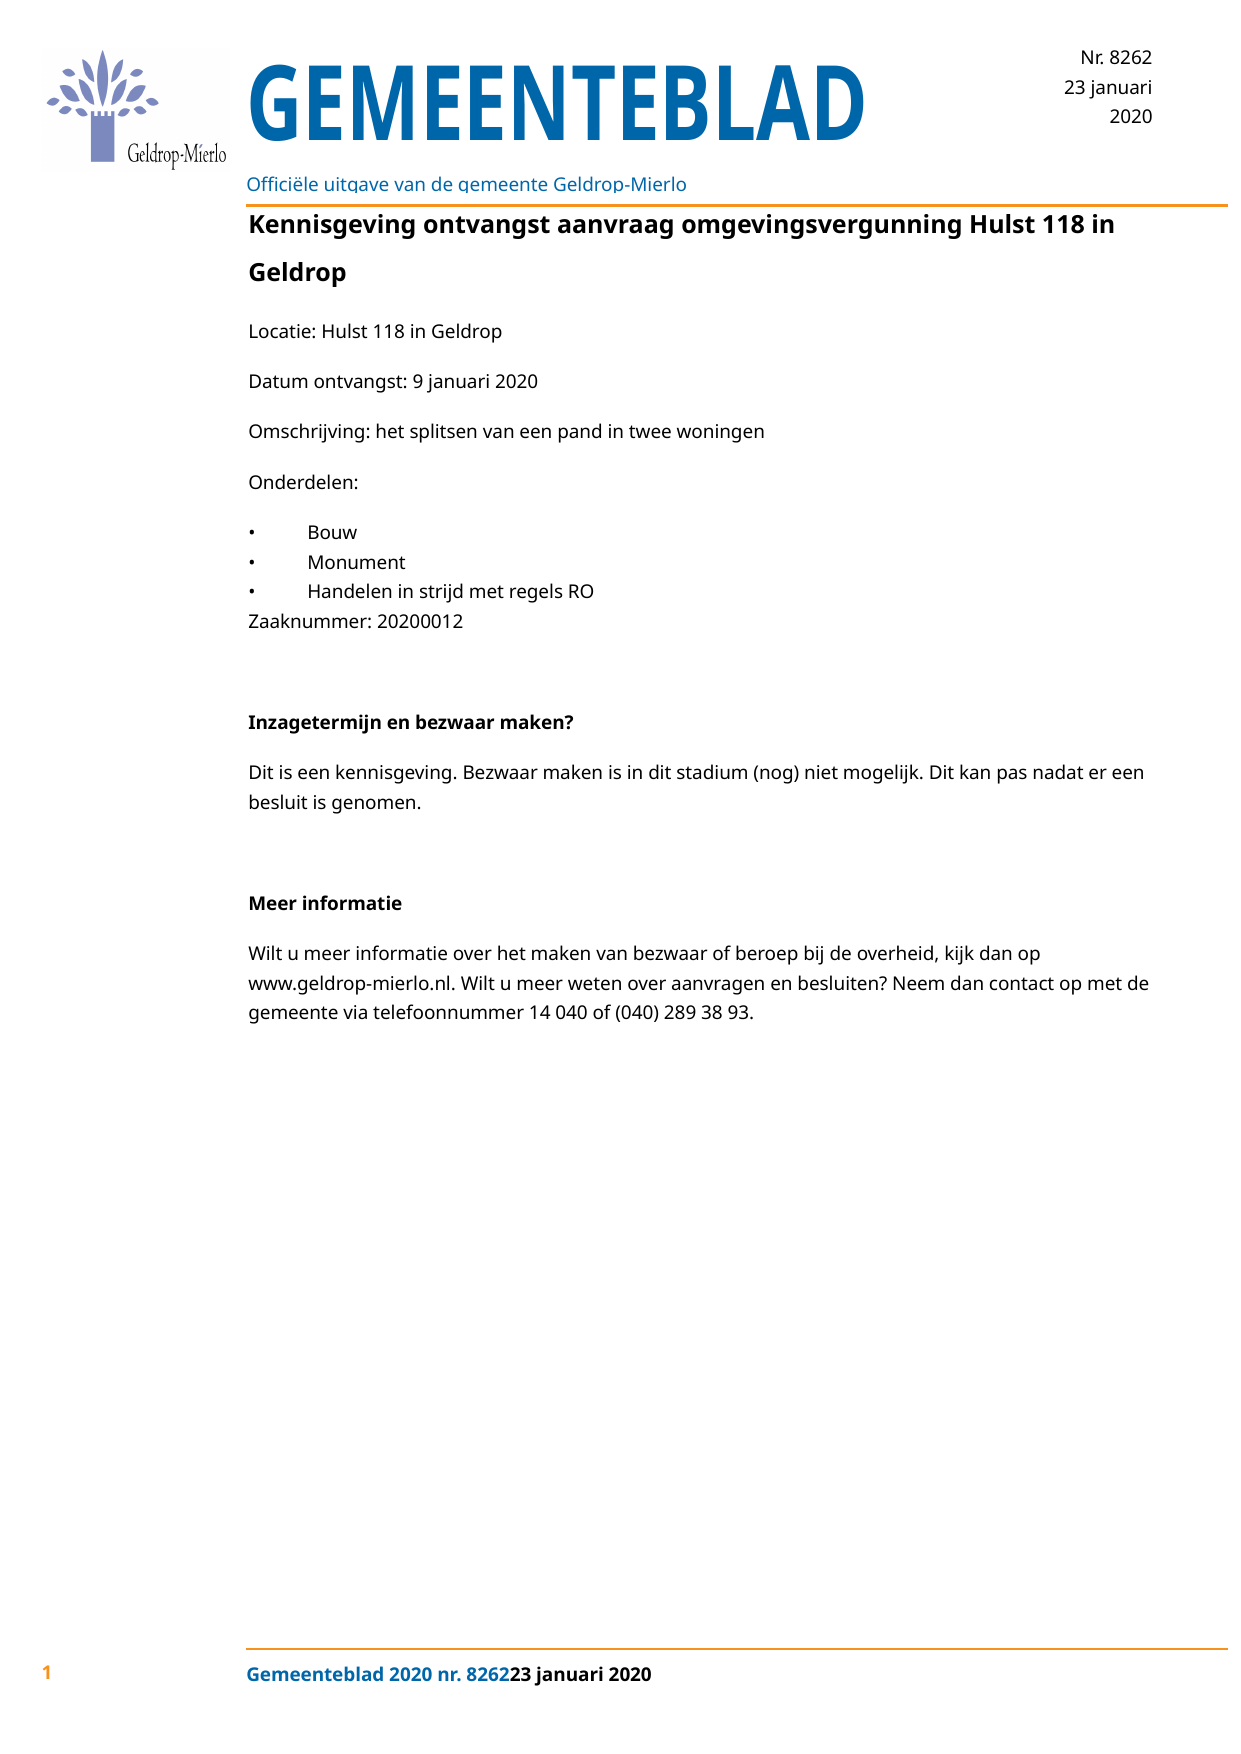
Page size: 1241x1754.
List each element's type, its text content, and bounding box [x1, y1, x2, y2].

list Handelen in strijd met regels RO [248, 579, 1152, 604]
picture [41, 47, 231, 172]
text Omschrijving: het splitsen van een pand in twee woningen [248, 419, 1152, 444]
text Dit is een kennisgeving. Bezwaar maken is in dit stadium (nog) niet mogelijk. Dit kan pas nadat er een besluit is genomen. [248, 759, 1152, 815]
text Zaaknummer: 20200012 [248, 608, 1152, 634]
text Onderdelen: [248, 469, 1152, 495]
text Meer informatie [248, 890, 1152, 916]
text Datum ontvangst: 9 januari 2020 [248, 368, 1152, 394]
text Kennisgeving ontvangst aanvraag omgevingsvergunning Hulst 118 in Geldrop [248, 207, 1152, 288]
text Wilt u meer informatie over het maken van bezwaar of beroep bij de overheid, kijk dan op www.geldrop-mierlo.nl. Wilt u meer weten over aanvragen en besluiten? Neem dan contact op met de gemeente via telefoonnummer 14 040 of (040) 289 38 93. [248, 940, 1152, 1025]
list Monument [248, 549, 1152, 575]
list Bouw [248, 519, 1152, 545]
text Locatie: Hulst 118 in Geldrop [248, 318, 1152, 344]
text Inzagetermijn en bezwaar maken? [248, 709, 1152, 735]
